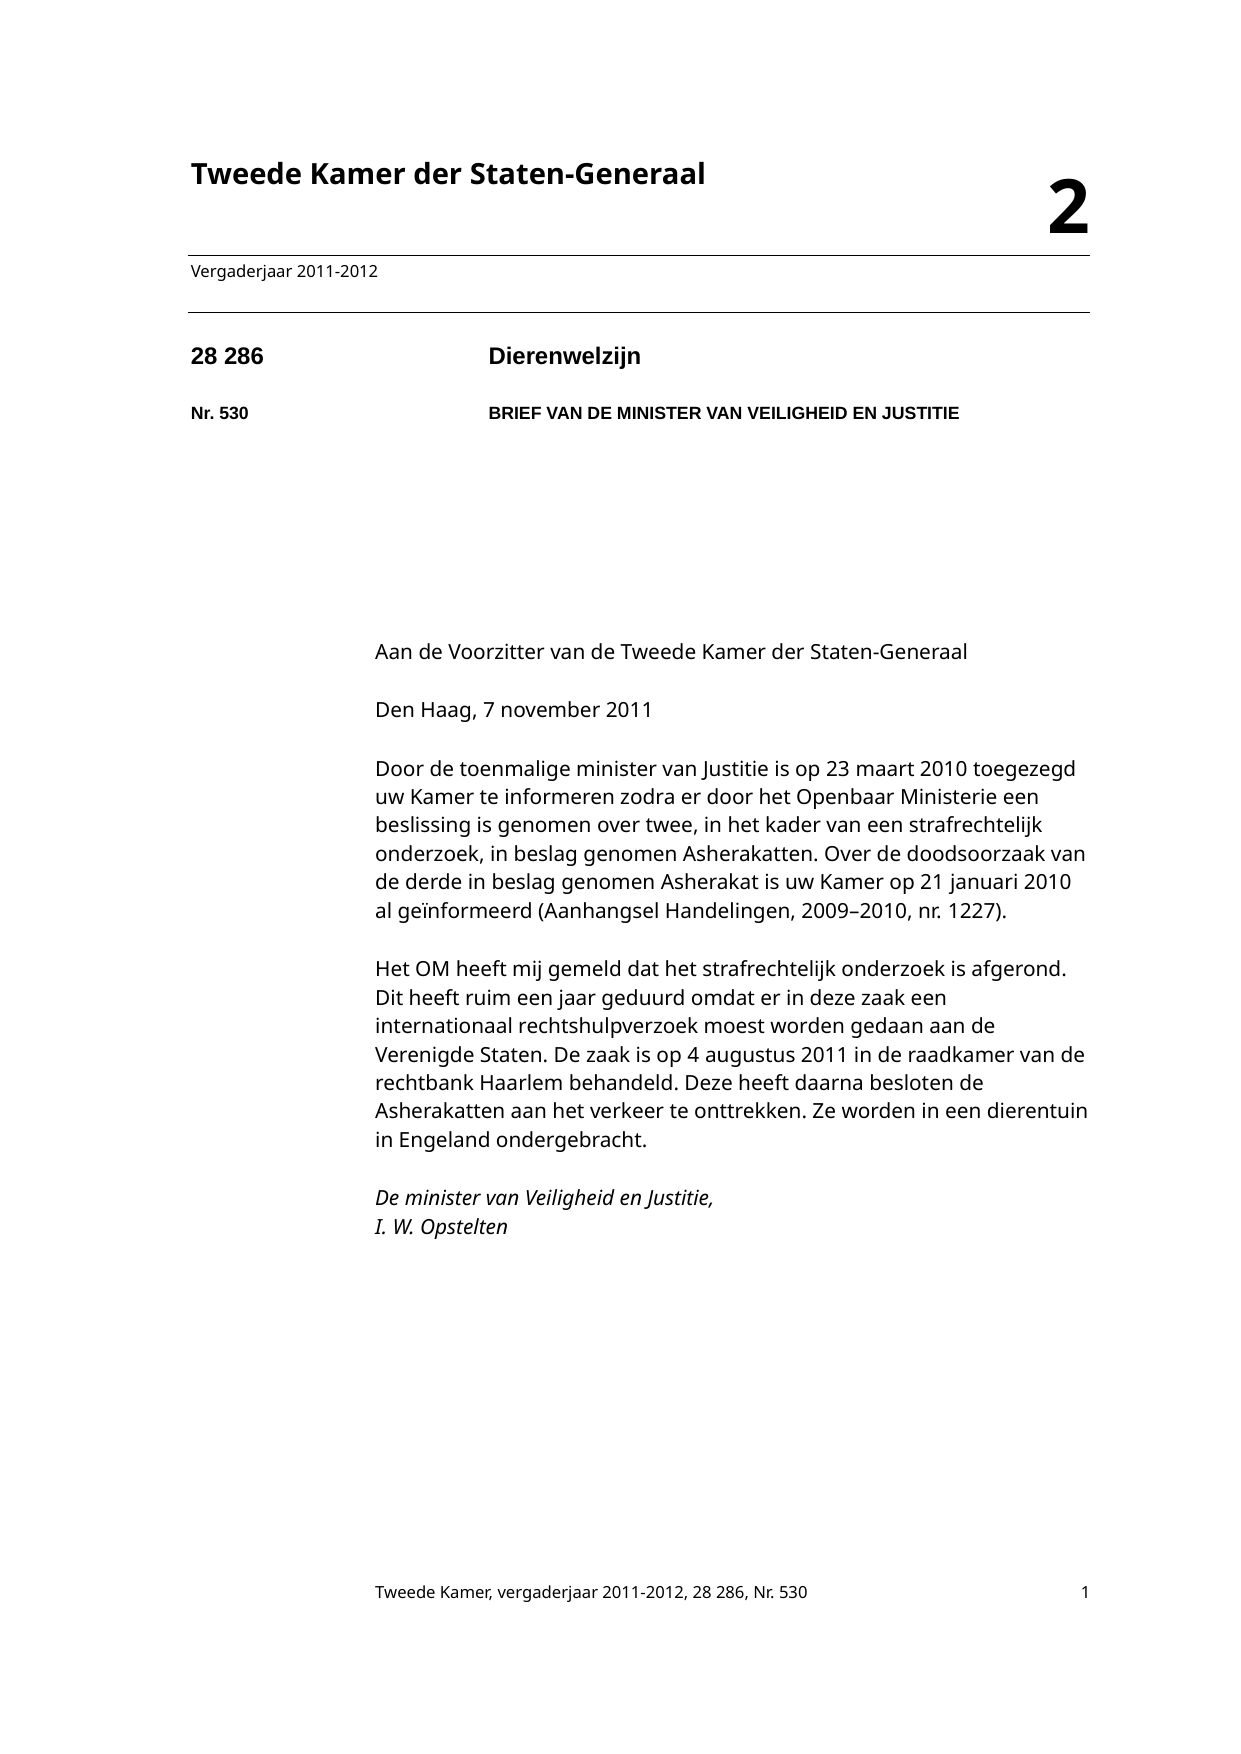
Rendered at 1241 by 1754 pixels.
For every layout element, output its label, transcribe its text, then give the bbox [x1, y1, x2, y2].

table_cell Dierenwelzijn [485, 339, 1090, 399]
table_cell 28 286 [188, 339, 485, 399]
table_header Tweede Kamer der Staten-Generaal [188, 150, 909, 255]
table_cell Vergaderjaar 2011-2012 [188, 256, 485, 312]
text I. W. Opstelten [375, 1212, 1090, 1240]
table_header 2 [910, 150, 1090, 255]
text Het OM heeft mij gemeld dat het strafrechtelijk onderzoek is afgerond. Dit heeft ruim een jaar geduurd omdat er in deze zaak een internationaal rechtshulpverzoek moest worden gedaan aan de Verenigde Staten. De zaak is op 4 augustus 2011 in de raadkamer van de rechtbank Haarlem behandeld. Deze heeft daarna besloten de Asherakatten aan het verkeer te onttrekken. Ze worden in een dierentuin in Engeland ondergebracht. [375, 954, 1090, 1153]
table_cell [485, 313, 1090, 339]
table_cell BRIEF VAN DE MINISTER VAN VEILIGHEID EN JUSTITIE [485, 399, 1090, 518]
text Den Haag, 7 november 2011 [375, 695, 1090, 724]
text Door de toenmalige minister van Justitie is op 23 maart 2010 toegezegd uw Kamer te informeren zodra er door het Openbaar Ministerie een beslissing is genomen over twee, in het kader van een strafrechtelijk onderzoek, in beslag genomen Asherakatten. Over de doodsoorzaak van de derde in beslag genomen Asherakat is uw Kamer op 21 januari 2010 al geïnformeerd (Aanhangsel Handelingen, 2009–2010, nr. 1227). [375, 754, 1090, 924]
text Aan de Voorzitter van de Tweede Kamer der Staten-Generaal [375, 637, 1090, 665]
text De minister van Veiligheid en Justitie, [375, 1183, 1090, 1212]
table_cell [485, 256, 1090, 312]
table_cell Nr. 530 [188, 399, 485, 518]
table_cell [188, 313, 485, 339]
